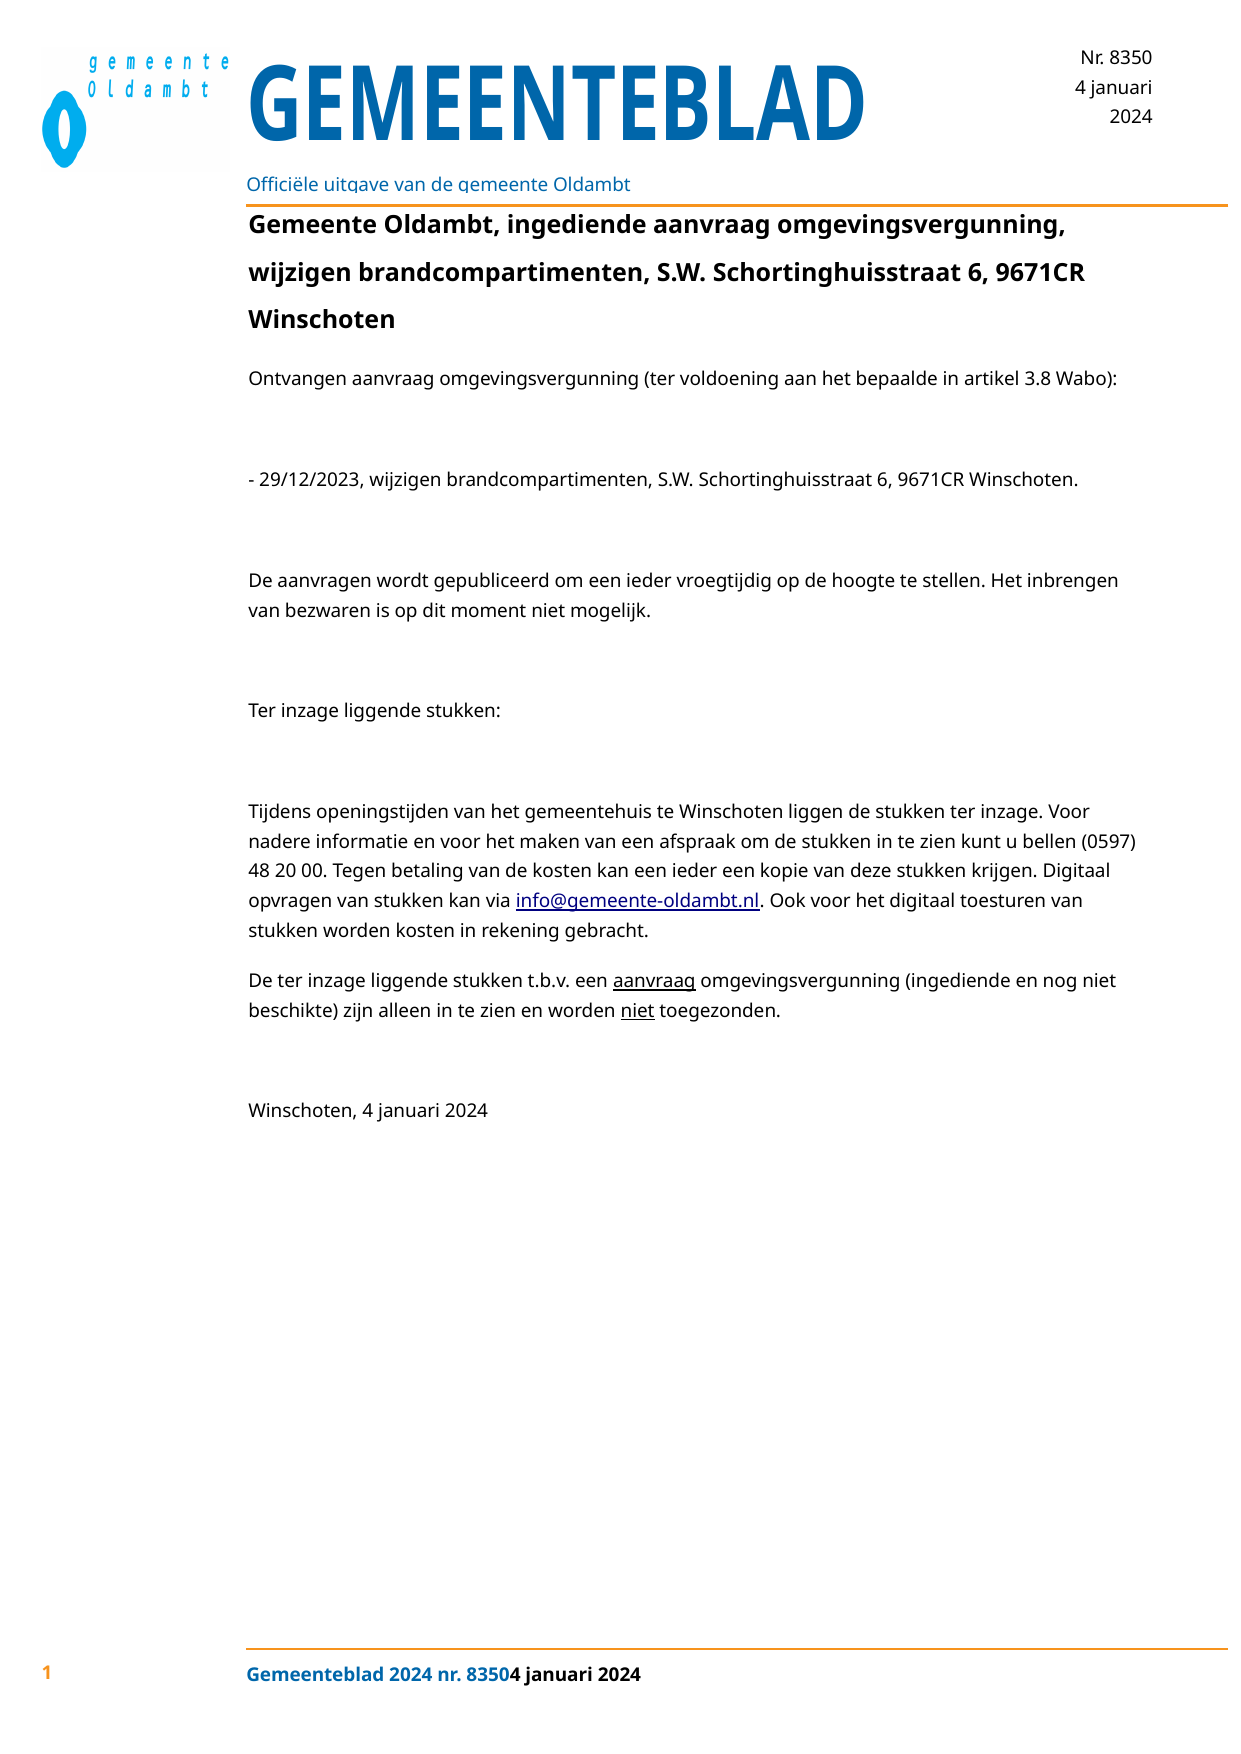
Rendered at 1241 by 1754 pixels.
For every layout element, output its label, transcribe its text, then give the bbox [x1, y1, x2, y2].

text Gemeente Oldambt, ingediende aanvraag omgevingsvergunning, wijzigen brandcompartimenten, S.W. Schortinghuisstraat 6, 9671CR Winschoten [248, 207, 1152, 336]
text Ontvangen aanvraag omgevingsvergunning (ter voldoening aan het bepaalde in artikel 3.8 Wabo): [248, 366, 1152, 391]
text Ter inzage liggende stukken: [248, 698, 1152, 723]
text - 29/12/2023, wijzigen brandcompartimenten, S.W. Schortinghuisstraat 6, 9671CR Winschoten. [248, 466, 1152, 492]
text De ter inzage liggende stukken t.b.v. een aanvraag omgevingsvergunning (ingediende en nog niet beschikte) zijn alleen in te zien en worden niet toegezonden. [248, 967, 1152, 1022]
text Tijdens openingstijden van het gemeentehuis te Winschoten liggen de stukken ter inzage. Voor nadere informatie en voor het maken van een afspraak om de stukken in te zien kunt u bellen (0597) 48 20 00. Tegen betaling van de kosten kan een ieder een kopie van deze stukken krijgen. Digitaal opvragen van stukken kan via info@gemeente-oldambt.nl. Ook voor het digitaal toesturen van stukken worden kosten in rekening gebracht. [248, 798, 1152, 942]
text De aanvragen wordt gepubliceerd om een ieder vroegtijdig op de hoogte te stellen. Het inbrengen van bezwaren is op dit moment niet mogelijk. [248, 567, 1152, 622]
text Winschoten, 4 januari 2024 [248, 1098, 1152, 1123]
picture [41, 47, 231, 172]
